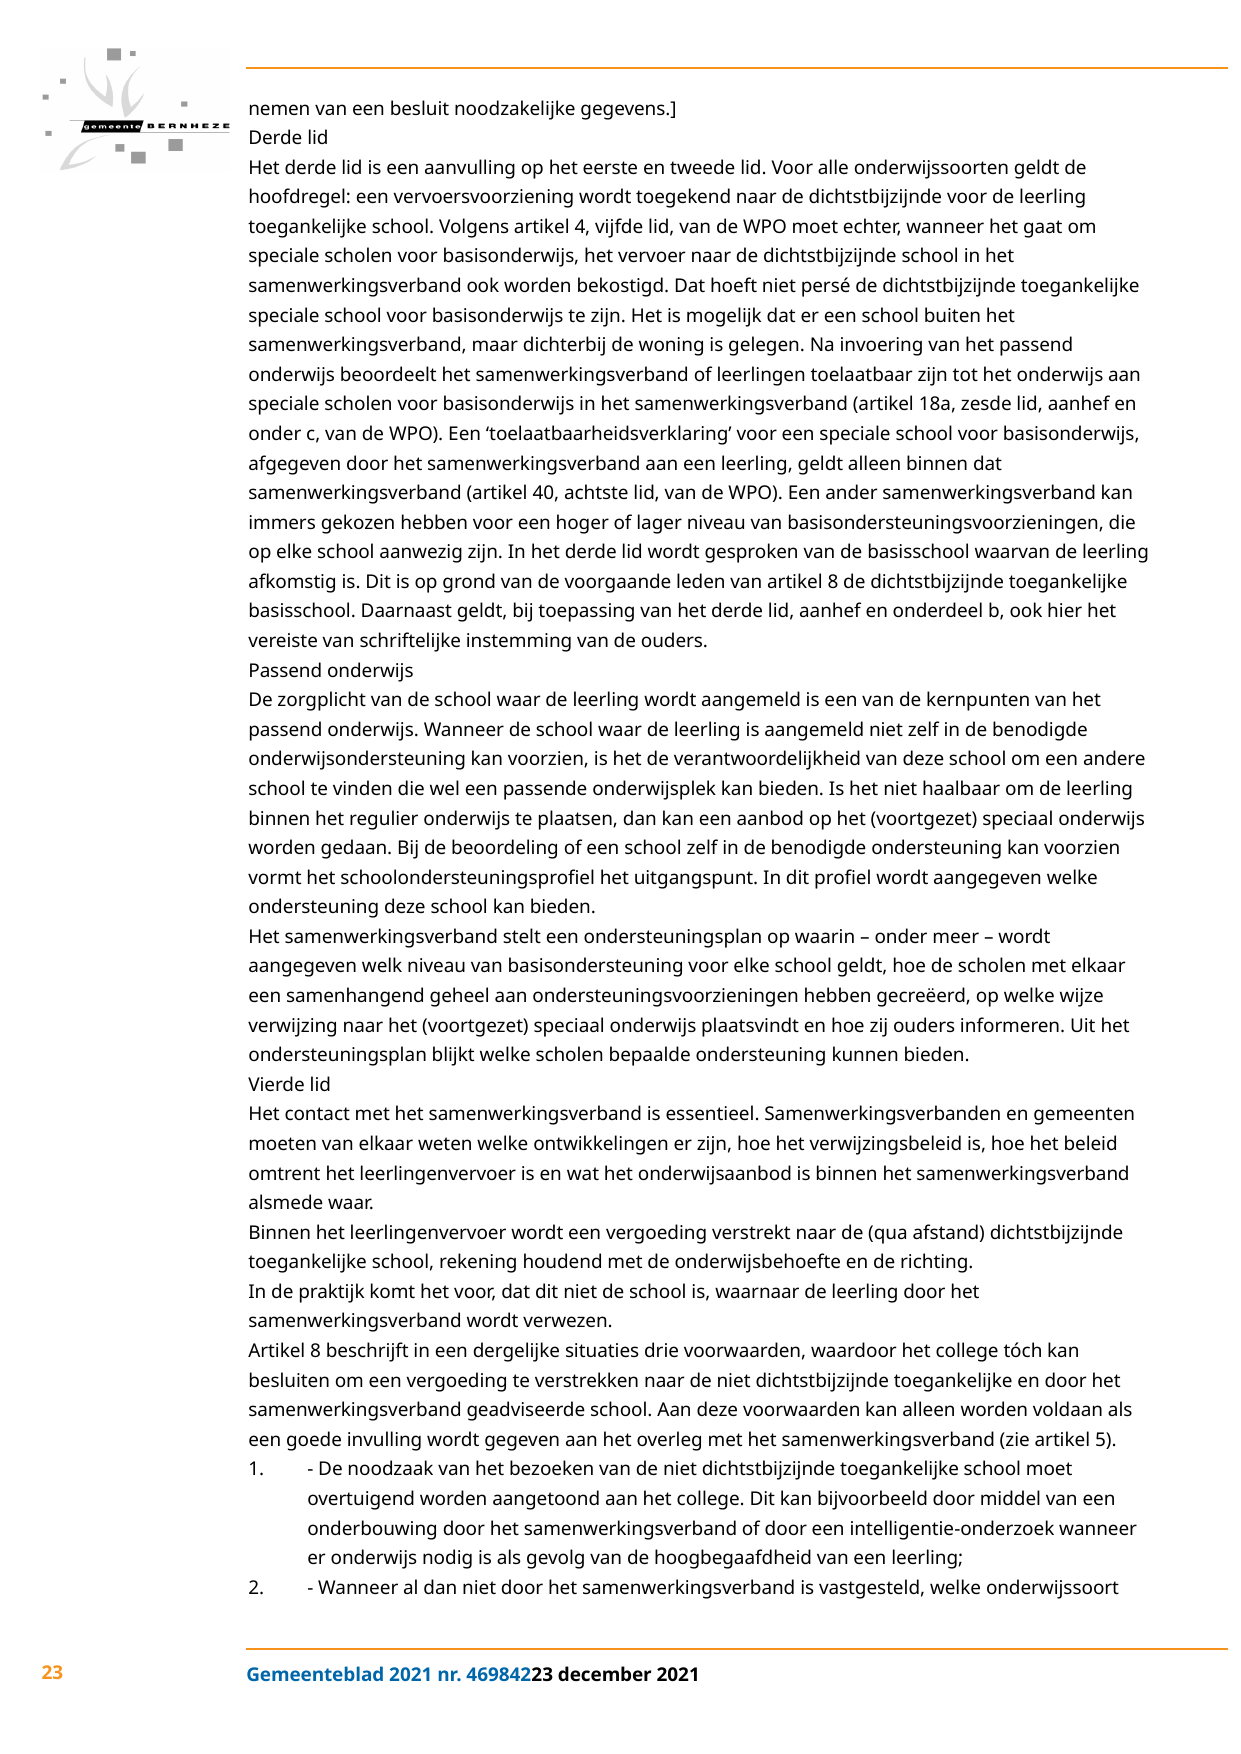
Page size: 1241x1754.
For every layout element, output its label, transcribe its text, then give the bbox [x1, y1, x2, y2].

text Het contact met het samenwerkingsverband is essentieel. Samenwerkingsverbanden en gemeenten moeten van elkaar weten welke ontwikkelingen er zijn, hoe het verwijzingsbeleid is, hoe het beleid omtrent het leerlingenvervoer is en wat het onderwijsaanbod is binnen het samenwerkingsverband alsmede waar. [248, 1101, 1152, 1215]
text De zorgplicht van de school waar de leerling wordt aangemeld is een van de kernpunten van het passend onderwijs. Wanneer de school waar de leerling is aangemeld niet zelf in de benodigde onderwijsondersteuning kan voorzien, is het de verantwoordelijkheid van deze school om een andere school te vinden die wel een passende onderwijsplek kan bieden. Is het niet haalbaar om de leerling binnen het regulier onderwijs te plaatsen, dan kan een aanbod op het (voortgezet) speciaal onderwijs worden gedaan. Bij de beoordeling of een school zelf in de benodigde ondersteuning kan voorzien vormt het schoolondersteuningsprofiel het uitgangspunt. In dit profiel wordt aangegeven welke ondersteuning deze school kan bieden. [248, 686, 1152, 919]
text Derde lid [248, 124, 1152, 150]
text Het derde lid is een aanvulling op het eerste en tweede lid. Voor alle onderwijssoorten geldt de hoofdregel: een vervoersvoorziening wordt toegekend naar de dichtstbijzijnde voor de leerling toegankelijke school. Volgens artikel 4, vijfde lid, van de WPO moet echter, wanneer het gaat om speciale scholen voor basisonderwijs, het vervoer naar de dichtstbijzijnde school in het samenwerkingsverband ook worden bekostigd. Dat hoeft niet persé de dichtstbijzijnde toegankelijke speciale school voor basisonderwijs te zijn. Het is mogelijk dat er een school buiten het samenwerkingsverband, maar dichterbij de woning is gelegen. Na invoering van het passend onderwijs beoordeelt het samenwerkingsverband of leerlingen toelaatbaar zijn tot het onderwijs aan speciale scholen voor basisonderwijs in het samenwerkingsverband (artikel 18a, zesde lid, aanhef en onder c, van de WPO). Een ‘toelaatbaarheidsverklaring’ voor een speciale school voor basisonderwijs, afgegeven door het samenwerkingsverband aan een leerling, geldt alleen binnen dat samenwerkingsverband (artikel 40, achtste lid, van de WPO). Een ander samenwerkingsverband kan immers gekozen hebben voor een hoger of lager niveau van basisondersteuningsvoorzieningen, die op elke school aanwezig zijn. In het derde lid wordt gesproken van de basisschool waarvan de leerling afkomstig is. Dit is op grond van de voorgaande leden van artikel 8 de dichtstbijzijnde toegankelijke basisschool. Daarnaast geldt, bij toepassing van het derde lid, aanhef en onderdeel b, ook hier het vereiste van schriftelijke instemming van de ouders. [248, 154, 1152, 653]
picture [41, 47, 231, 172]
text nemen van een besluit noodzakelijke gegevens.] [248, 95, 1152, 121]
list - De noodzaak van het bezoeken van de niet dichtstbijzijnde toegankelijke school moet overtuigend worden aangetoond aan het college. Dit kan bijvoorbeeld door middel van een onderbouwing door het samenwerkingsverband of door een intelligentie-onderzoek wanneer er onderwijs nodig is als gevolg van de hoogbegaafdheid van een leerling; [248, 1456, 1152, 1570]
text Vierde lid [248, 1071, 1152, 1097]
text Passend onderwijs [248, 657, 1152, 683]
text Artikel 8 beschrijft in een dergelijke situaties drie voorwaarden, waardoor het college tóch kan besluiten om een vergoeding te verstrekken naar de niet dichtstbijzijnde toegankelijke en door het samenwerkingsverband geadviseerde school. Aan deze voorwaarden kan alleen worden voldaan als een goede invulling wordt gegeven aan het overleg met het samenwerkingsverband (zie artikel 5). [248, 1337, 1152, 1452]
text Het samenwerkingsverband stelt een ondersteuningsplan op waarin – onder meer – wordt aangegeven welk niveau van basisondersteuning voor elke school geldt, hoe de scholen met elkaar een samenhangend geheel aan ondersteuningsvoorzieningen hebben gecreëerd, op welke wijze verwijzing naar het (voortgezet) speciaal onderwijs plaatsvindt en hoe zij ouders informeren. Uit het ondersteuningsplan blijkt welke scholen bepaalde ondersteuning kunnen bieden. [248, 923, 1152, 1067]
text In de praktijk komt het voor, dat dit niet de school is, waarnaar de leerling door het samenwerkingsverband wordt verwezen. [248, 1278, 1152, 1333]
text Binnen het leerlingenvervoer wordt een vergoeding verstrekt naar de (qua afstand) dichtstbijzijnde toegankelijke school, rekening houdend met de onderwijsbehoefte en de richting. [248, 1219, 1152, 1274]
list - Wanneer al dan niet door het samenwerkingsverband is vastgesteld, welke onderwijssoort [248, 1574, 1152, 1600]
